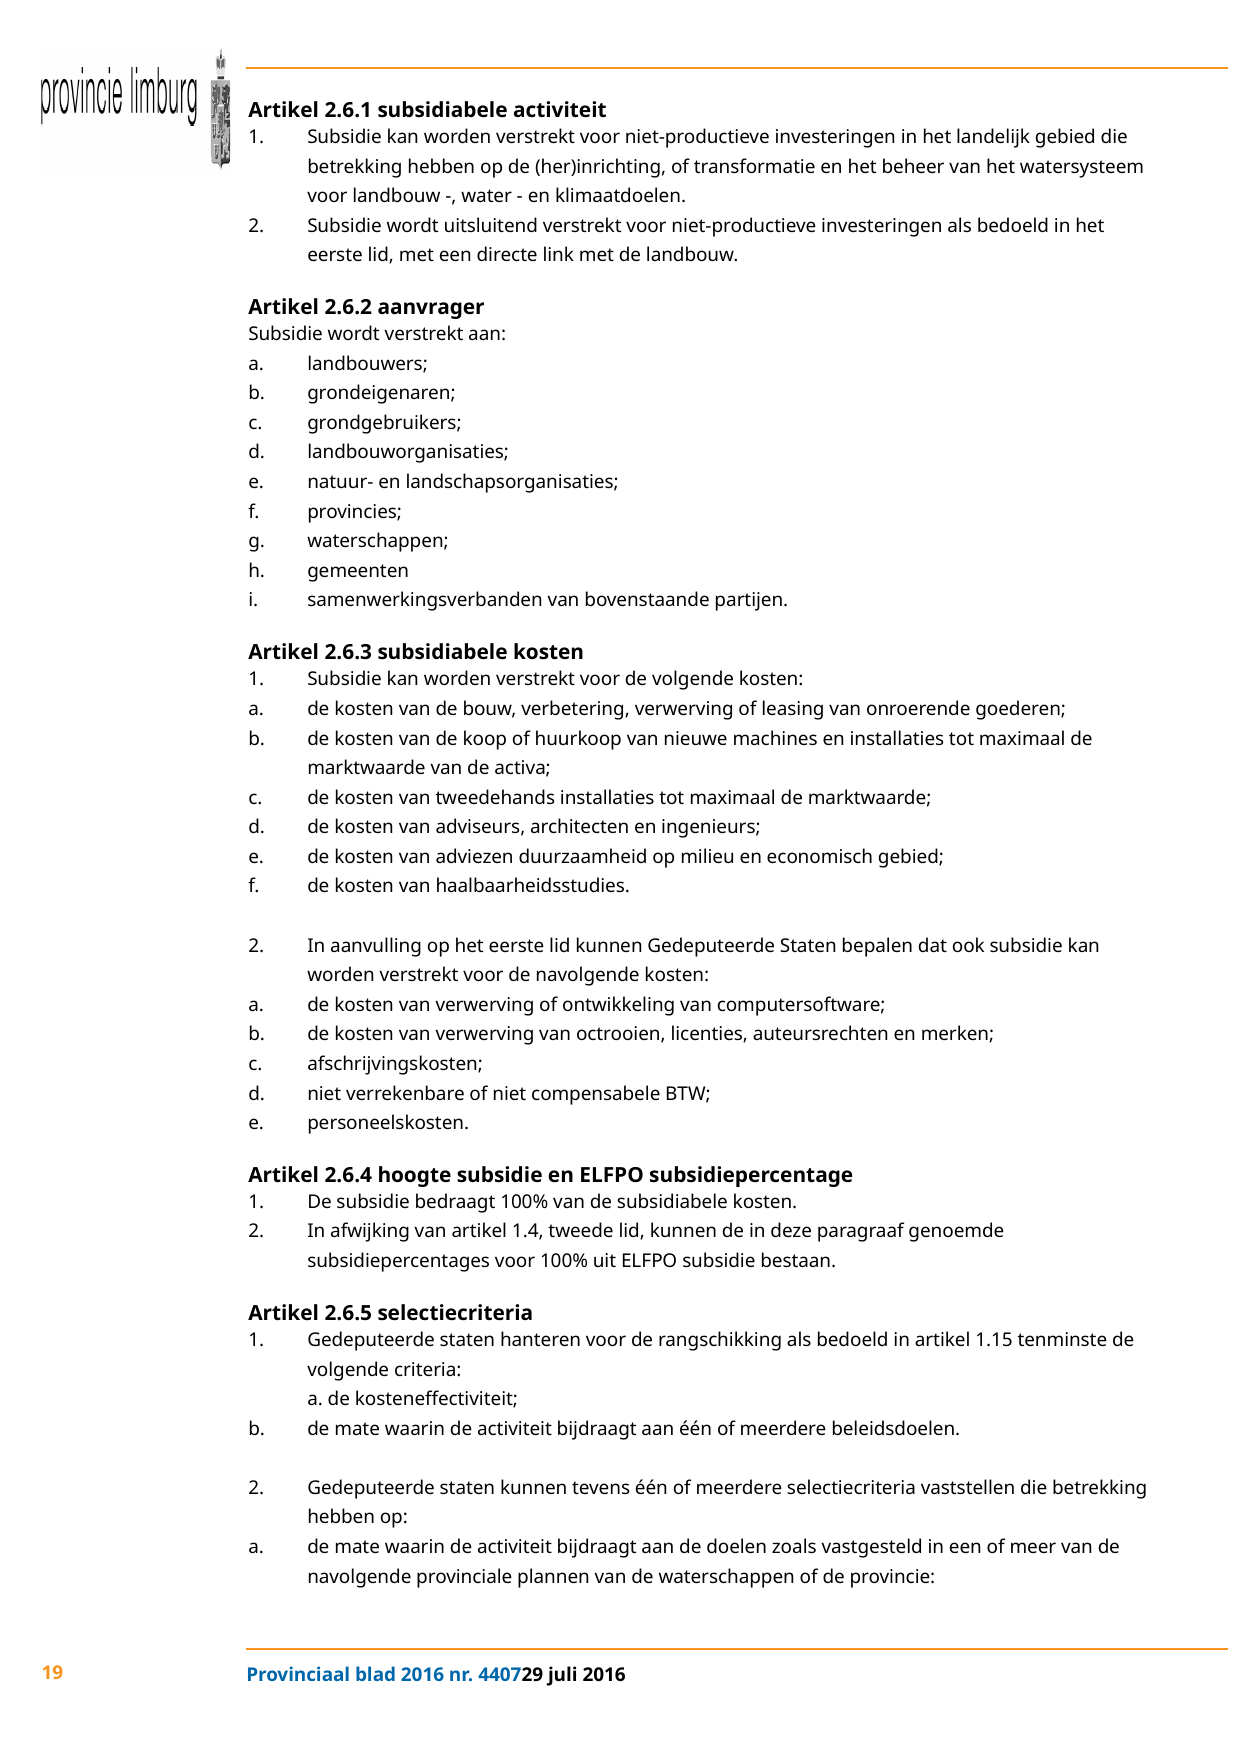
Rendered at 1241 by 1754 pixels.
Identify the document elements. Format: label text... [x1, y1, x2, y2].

list grondeigenaren; [248, 379, 1152, 405]
list de mate waarin de activiteit bijdraagt aan één of meerdere beleidsdoelen. [248, 1415, 1152, 1441]
text Artikel 2.6.4 hoogte subsidie en ELFPO subsidiepercentage [248, 1160, 1152, 1188]
list Subsidie kan worden verstrekt voor de volgende kosten: [248, 666, 1152, 691]
list Gedeputeerde staten hanteren voor de rangschikking als bedoeld in artikel 1.15 tenminste de volgende criteria: [248, 1326, 1152, 1381]
list landbouwers; [248, 350, 1152, 376]
list personeelskosten. [248, 1109, 1152, 1135]
text Subsidie wordt verstrekt aan: [248, 320, 1152, 346]
text Artikel 2.6.2 aanvrager [248, 292, 1152, 320]
list De subsidie bedraagt 100% van de subsidiabele kosten. [248, 1188, 1152, 1214]
text Artikel 2.6.5 selectiecriteria [248, 1298, 1152, 1326]
picture [41, 47, 231, 172]
list de kosten van de koop of huurkoop van nieuwe machines en installaties tot maximaal de marktwaarde van de activa; [248, 725, 1152, 780]
list a. de kosteneffectiviteit; [248, 1385, 1152, 1411]
list natuur- en landschapsorganisaties; [248, 468, 1152, 494]
list In afwijking van artikel 1.4, tweede lid, kunnen de in deze paragraaf genoemde subsidiepercentages voor 100% uit ELFPO subsidie bestaan. [248, 1218, 1152, 1273]
list de kosten van adviezen duurzaamheid op milieu en economisch gebied; [248, 843, 1152, 869]
list gemeenten [248, 557, 1152, 583]
list Gedeputeerde staten kunnen tevens één of meerdere selectiecriteria vaststellen die betrekking hebben op: [248, 1474, 1152, 1529]
list Subsidie kan worden verstrekt voor niet-productieve investeringen in het landelijk gebied die betrekking hebben op de (her)inrichting, of transformatie en het beheer van het watersysteem voor landbouw -, water - en klimaatdoelen. [248, 123, 1152, 208]
list samenwerkingsverbanden van bovenstaande partijen. [248, 587, 1152, 612]
text Artikel 2.6.3 subsidiabele kosten [248, 637, 1152, 666]
list de kosten van tweedehands installaties tot maximaal de marktwaarde; [248, 784, 1152, 809]
list In aanvulling op het eerste lid kunnen Gedeputeerde Staten bepalen dat ook subsidie kan worden verstrekt voor de navolgende kosten: [248, 932, 1152, 987]
list de kosten van adviseurs, architecten en ingenieurs; [248, 813, 1152, 839]
text Artikel 2.6.1 subsidiabele activiteit [248, 95, 1152, 123]
list provincies; [248, 498, 1152, 524]
list de kosten van de bouw, verbetering, verwerving of leasing van onroerende goederen; [248, 695, 1152, 721]
list Subsidie wordt uitsluitend verstrekt voor niet-productieve investeringen als bedoeld in het eerste lid, met een directe link met de landbouw. [248, 212, 1152, 267]
list grondgebruikers; [248, 409, 1152, 435]
list de kosten van verwerving of ontwikkeling van computersoftware; [248, 991, 1152, 1017]
list de kosten van haalbaarheidsstudies. [248, 873, 1152, 898]
list niet verrekenbare of niet compensabele BTW; [248, 1080, 1152, 1105]
list de mate waarin de activiteit bijdraagt aan de doelen zoals vastgesteld in een of meer van de navolgende provinciale plannen van de waterschappen of de provincie: [248, 1533, 1152, 1588]
list waterschappen; [248, 527, 1152, 553]
list afschrijvingskosten; [248, 1050, 1152, 1076]
list de kosten van verwerving van octrooien, licenties, auteursrechten en merken; [248, 1021, 1152, 1046]
list landbouworganisaties; [248, 439, 1152, 464]
